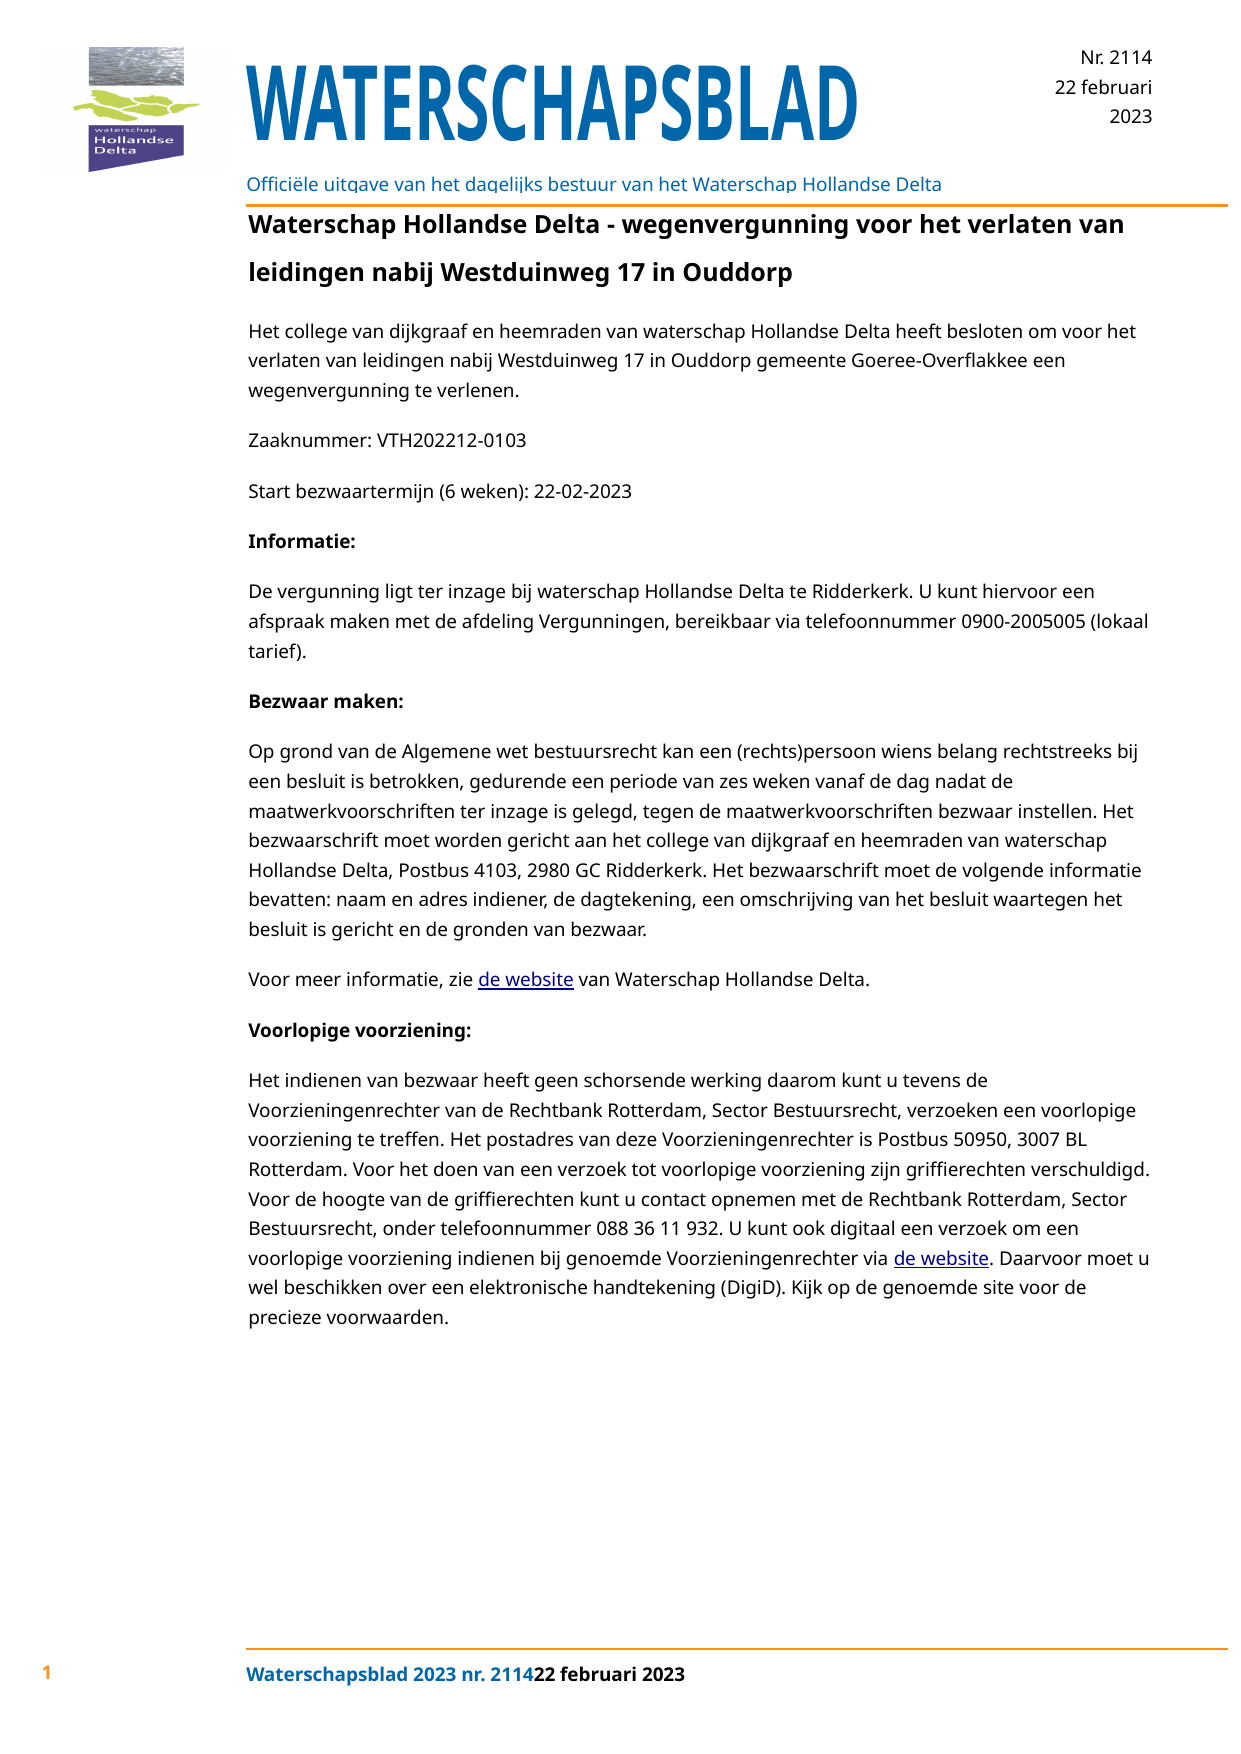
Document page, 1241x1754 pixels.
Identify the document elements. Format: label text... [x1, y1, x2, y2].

text Voor meer informatie, zie de website van Waterschap Hollandse Delta. [248, 967, 1152, 992]
text Start bezwaartermijn (6 weken): 22-02-2023 [248, 478, 1152, 504]
text De vergunning ligt ter inzage bij waterschap Hollandse Delta te Ridderkerk. U kunt hiervoor een afspraak maken met de afdeling Vergunningen, bereikbaar via telefoonnummer 0900-2005005 (lokaal tarief). [248, 579, 1152, 664]
text Op grond van de Algemene wet bestuursrecht kan een (rechts)persoon wiens belang rechtstreeks bij een besluit is betrokken, gedurende een periode van zes weken vanaf de dag nadat de maatwerkvoorschriften ter inzage is gelegd, tegen de maatwerkvoorschriften bezwaar instellen. Het bezwaarschrift moet worden gericht aan het college van dijkgraaf en heemraden van waterschap Hollandse Delta, Postbus 4103, 2980 GC Ridderkerk. Het bezwaarschrift moet de volgende informatie bevatten: naam en adres indiener, de dagtekening, een omschrijving van het besluit waartegen het besluit is gericht en de gronden van bezwaar. [248, 739, 1152, 942]
text Het college van dijkgraaf en heemraden van waterschap Hollandse Delta heeft besloten om voor het verlaten van leidingen nabij Westduinweg 17 in Ouddorp gemeente Goeree-Overflakkee een wegenvergunning te verlenen. [248, 318, 1152, 403]
text Bezwaar maken: [248, 688, 1152, 714]
text Informatie: [248, 528, 1152, 554]
picture [41, 47, 231, 172]
text Waterschap Hollandse Delta - wegenvergunning voor het verlaten van leidingen nabij Westduinweg 17 in Ouddorp [248, 207, 1152, 288]
text Zaaknummer: VTH202212-0103 [248, 427, 1152, 453]
text Voorlopige voorziening: [248, 1017, 1152, 1043]
text Het indienen van bezwaar heeft geen schorsende werking daarom kunt u tevens de Voorzieningenrechter van de Rechtbank Rotterdam, Sector Bestuursrecht, verzoeken een voorlopige voorziening te treffen. Het postadres van deze Voorzieningenrechter is Postbus 50950, 3007 BL Rotterdam. Voor het doen van een verzoek tot voorlopige voorziening zijn griffierechten verschuldigd. Voor de hoogte van de griffierechten kunt u contact opnemen met de Rechtbank Rotterdam, Sector Bestuursrecht, onder telefoonnummer 088 36 11 932. U kunt ook digitaal een verzoek om een voorlopige voorziening indienen bij genoemde Voorzieningenrechter via de website. Daarvoor moet u wel beschikken over een elektronische handtekening (DigiD). Kijk op de genoemde site voor de precieze voorwaarden. [248, 1067, 1152, 1330]
